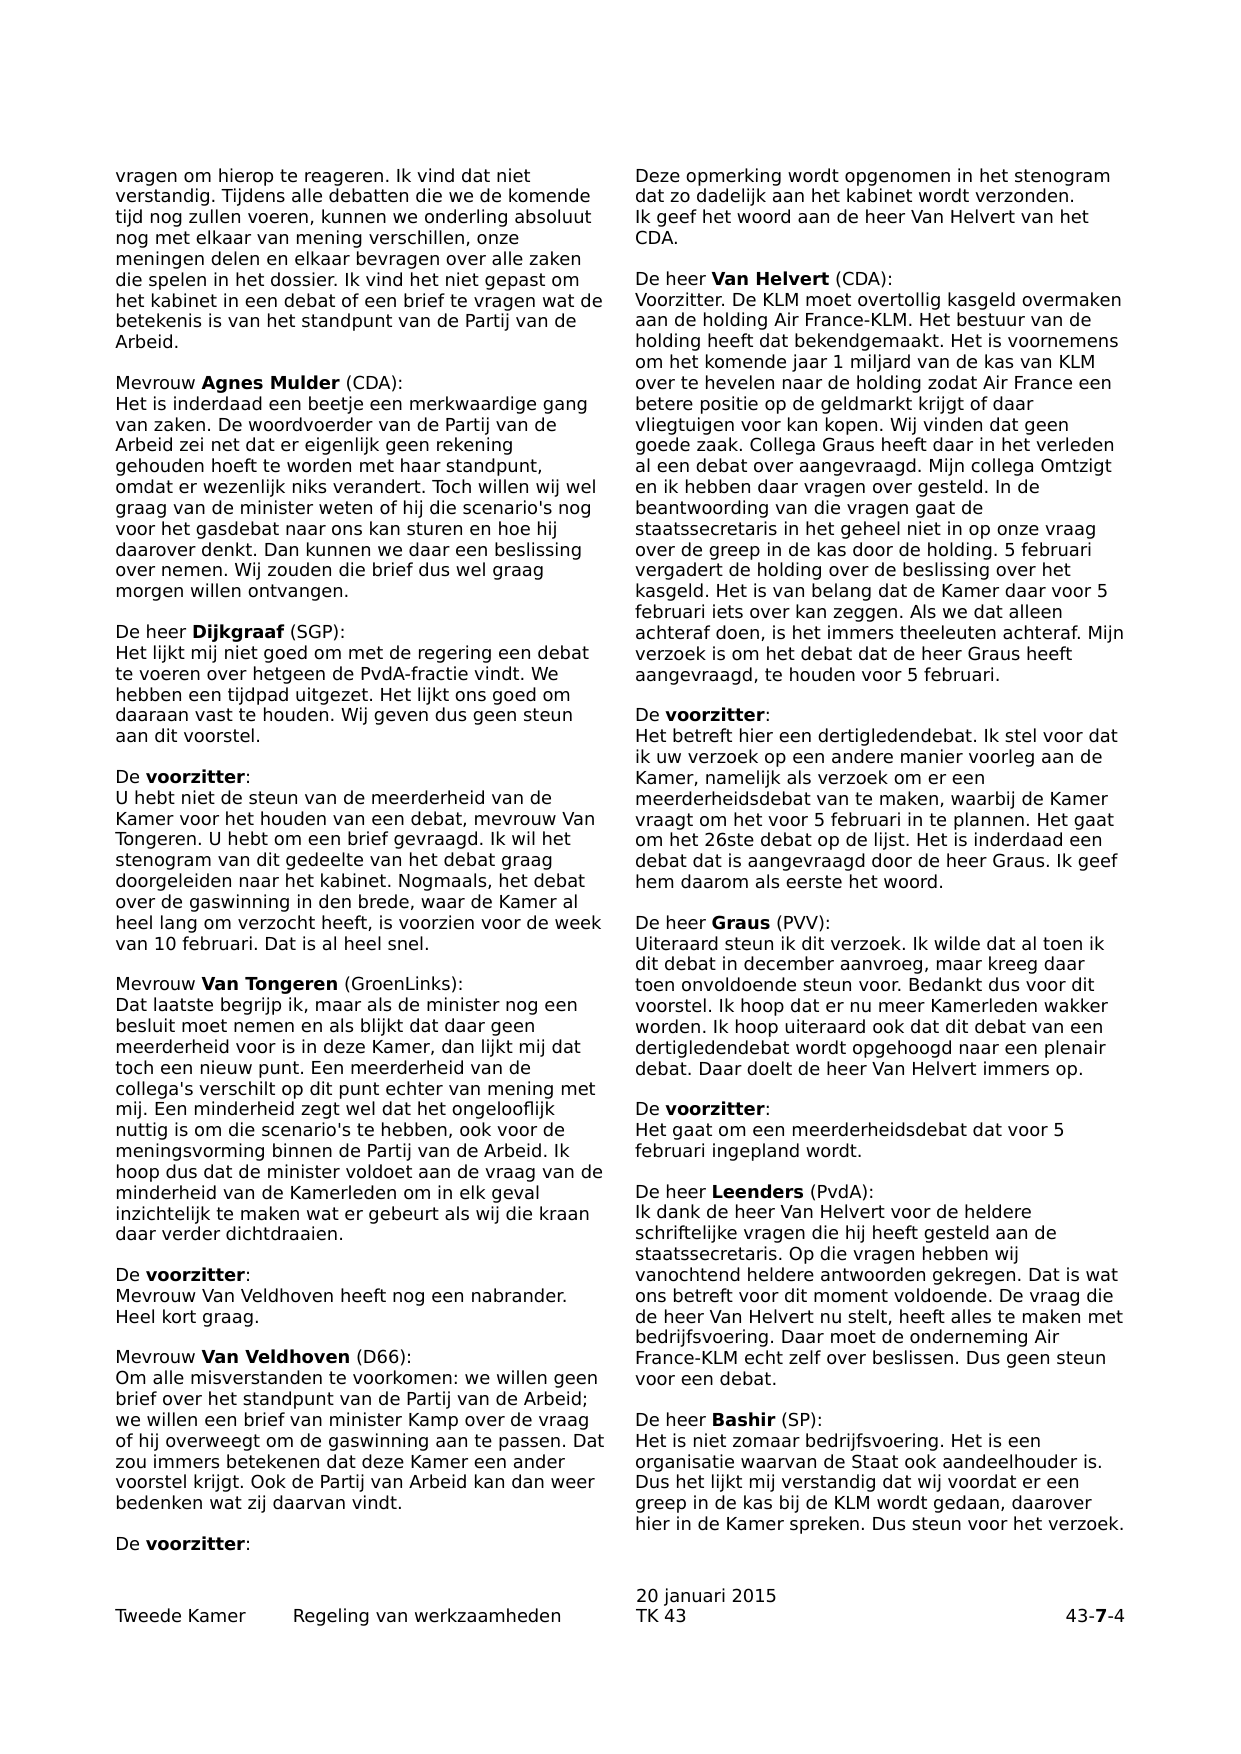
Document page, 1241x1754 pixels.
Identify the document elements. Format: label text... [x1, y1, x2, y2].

text Ik geef het woord aan de heer Van Helvert van het CDA. [635, 207, 1125, 249]
text Het is niet zomaar bedrijfsvoering. Het is een organisatie waarvan de Staat ook aandeelhouder is. Dus het lijkt mij verstandig dat wij voordat er een greep in de kas bij de KLM wordt gedaan, daarover hier in de Kamer spreken. Dus steun voor het verzoek. [635, 1431, 1125, 1535]
text U hebt niet de steun van de meerderheid van de Kamer voor het houden van een debat, mevrouw Van Tongeren. U hebt om een brief gevraagd. Ik wil het stenogram van dit gedeelte van het debat graag doorgeleiden naar het kabinet. Nogmaals, het debat over de gaswinning in den brede, waar de Kamer al heel lang om verzocht heeft, is voorzien voor de week van 10 februari. Dat is al heel snel. [115, 787, 605, 954]
text Deze opmerking wordt opgenomen in het stenogram dat zo dadelijk aan het kabinet wordt verzonden. [635, 165, 1125, 207]
text De heer Graus (PVV): [635, 913, 1125, 933]
text Mevrouw Van Veldhoven heeft nog een nabrander. Heel kort graag. [115, 1286, 605, 1327]
text De heer Bashir (SP): [635, 1410, 1125, 1431]
text De heer Van Helvert (CDA): [635, 269, 1125, 289]
text De voorzitter: [115, 767, 605, 787]
text De heer Leenders (PvdA): [635, 1182, 1125, 1202]
text Mevrouw Van Veldhoven (D66): [115, 1347, 605, 1368]
text Om alle misverstanden te voorkomen: we willen geen brief over het standpunt van de Partij van de Arbeid; we willen een brief van minister Kamp over de vraag of hij overweegt om de gaswinning aan te passen. Dat zou immers betekenen dat deze Kamer een ander voorstel krijgt. Ook de Partij van Arbeid kan dan weer bedenken wat zij daarvan vindt. [115, 1368, 605, 1514]
text Het lijkt mij niet goed om met de regering een debat te voeren over hetgeen de PvdA-fractie vindt. We hebben een tijdpad uitgezet. Het lijkt ons goed om daaraan vast te houden. Wij geven dus geen steun aan dit voorstel. [115, 643, 605, 747]
text Het is inderdaad een beetje een merkwaardige gang van zaken. De woordvoerder van de Partij van de Arbeid zei net dat er eigenlijk geen rekening gehouden hoeft te worden met haar standpunt, omdat er wezenlijk niks verandert. Toch willen wij wel graag van de minister weten of hij die scenario's nog voor het gasdebat naar ons kan sturen en hoe hij daarover denkt. Dan kunnen we daar een beslissing over nemen. Wij zouden die brief dus wel graag morgen willen ontvangen. [115, 393, 605, 602]
text Uiteraard steun ik dit verzoek. Ik wilde dat al toen ik dit debat in december aanvroeg, maar kreeg daar toen onvoldoende steun voor. Bedankt dus voor dit voorstel. Ik hoop dat er nu meer Kamerleden wakker worden. Ik hoop uiteraard ook dat dit debat van een dertigledendebat wordt opgehoogd naar een plenair debat. Daar doelt de heer Van Helvert immers op. [635, 933, 1125, 1079]
text Het gaat om een meerderheidsdebat dat voor 5 februari ingepland wordt. [635, 1120, 1125, 1162]
text De voorzitter: [115, 1265, 605, 1286]
text Het betreft hier een dertigledendebat. Ik stel voor dat ik uw verzoek op een andere manier voorleg aan de Kamer, namelijk als verzoek om er een meerderheidsdebat van te maken, waarbij de Kamer vraagt om het voor 5 februari in te plannen. Het gaat om het 26ste debat op de lijst. Het is inderdaad een debat dat is aangevraagd door de heer Graus. Ik geef hem daarom als eerste het woord. [635, 726, 1125, 893]
text De voorzitter: [635, 705, 1125, 726]
text De heer Dijkgraaf (SGP): [115, 622, 605, 643]
text Dat laatste begrijp ik, maar als de minister nog een besluit moet nemen en als blijkt dat daar geen meerderheid voor is in deze Kamer, dan lijkt mij dat toch een nieuw punt. Een meerderheid van de collega's verschilt op dit punt echter van mening met mij. Een minderheid zegt wel dat het ongelooflijk nuttig is om die scenario's te hebben, ook voor de meningsvorming binnen de Partij van de Arbeid. Ik hoop dus dat de minister voldoet aan de vraag van de minderheid van de Kamerleden om in elk geval inzichtelijk te maken wat er gebeurt als wij die kraan daar verder dichtdraaien. [115, 995, 605, 1245]
text vragen om hierop te reageren. Ik vind dat niet verstandig. Tijdens alle debatten die we de komende tijd nog zullen voeren, kunnen we onderling absoluut nog met elkaar van mening verschillen, onze meningen delen en elkaar bevragen over alle zaken die spelen in het dossier. Ik vind het niet gepast om het kabinet in een debat of een brief te vragen wat de betekenis is van het standpunt van de Partij van de Arbeid. [115, 165, 605, 353]
text Voorzitter. De KLM moet overtollig kasgeld overmaken aan de holding Air France-KLM. Het bestuur van de holding heeft dat bekendgemaakt. Het is voornemens om het komende jaar 1 miljard van de kas van KLM over te hevelen naar de holding zodat Air France een betere positie op de geldmarkt krijgt of daar vliegtuigen voor kan kopen. Wij vinden dat geen goede zaak. Collega Graus heeft daar in het verleden al een debat over aangevraagd. Mijn collega Omtzigt en ik hebben daar vragen over gesteld. In de beantwoording van die vragen gaat de staatssecretaris in het geheel niet in op onze vraag over de greep in de kas door de holding. 5 februari vergadert de holding over de beslissing over het kasgeld. Het is van belang dat de Kamer daar voor 5 februari iets over kan zeggen. Als we dat alleen achteraf doen, is het immers theeleuten achteraf. Mijn verzoek is om het debat dat de heer Graus heeft aangevraagd, te houden voor 5 februari. [635, 289, 1125, 685]
text Mevrouw Agnes Mulder (CDA): [115, 373, 605, 393]
text De voorzitter: [635, 1099, 1125, 1120]
text Mevrouw Van Tongeren (GroenLinks): [115, 974, 605, 995]
text Ik dank de heer Van Helvert voor de heldere schriftelijke vragen die hij heeft gesteld aan de staatssecretaris. Op die vragen hebben wij vanochtend heldere antwoorden gekregen. Dat is wat ons betreft voor dit moment voldoende. De vraag die de heer Van Helvert nu stelt, heeft alles te maken met bedrijfsvoering. Daar moet de onderneming Air France-KLM echt zelf over beslissen. Dus geen steun voor een debat. [635, 1202, 1125, 1390]
text De voorzitter: [115, 1534, 605, 1554]
